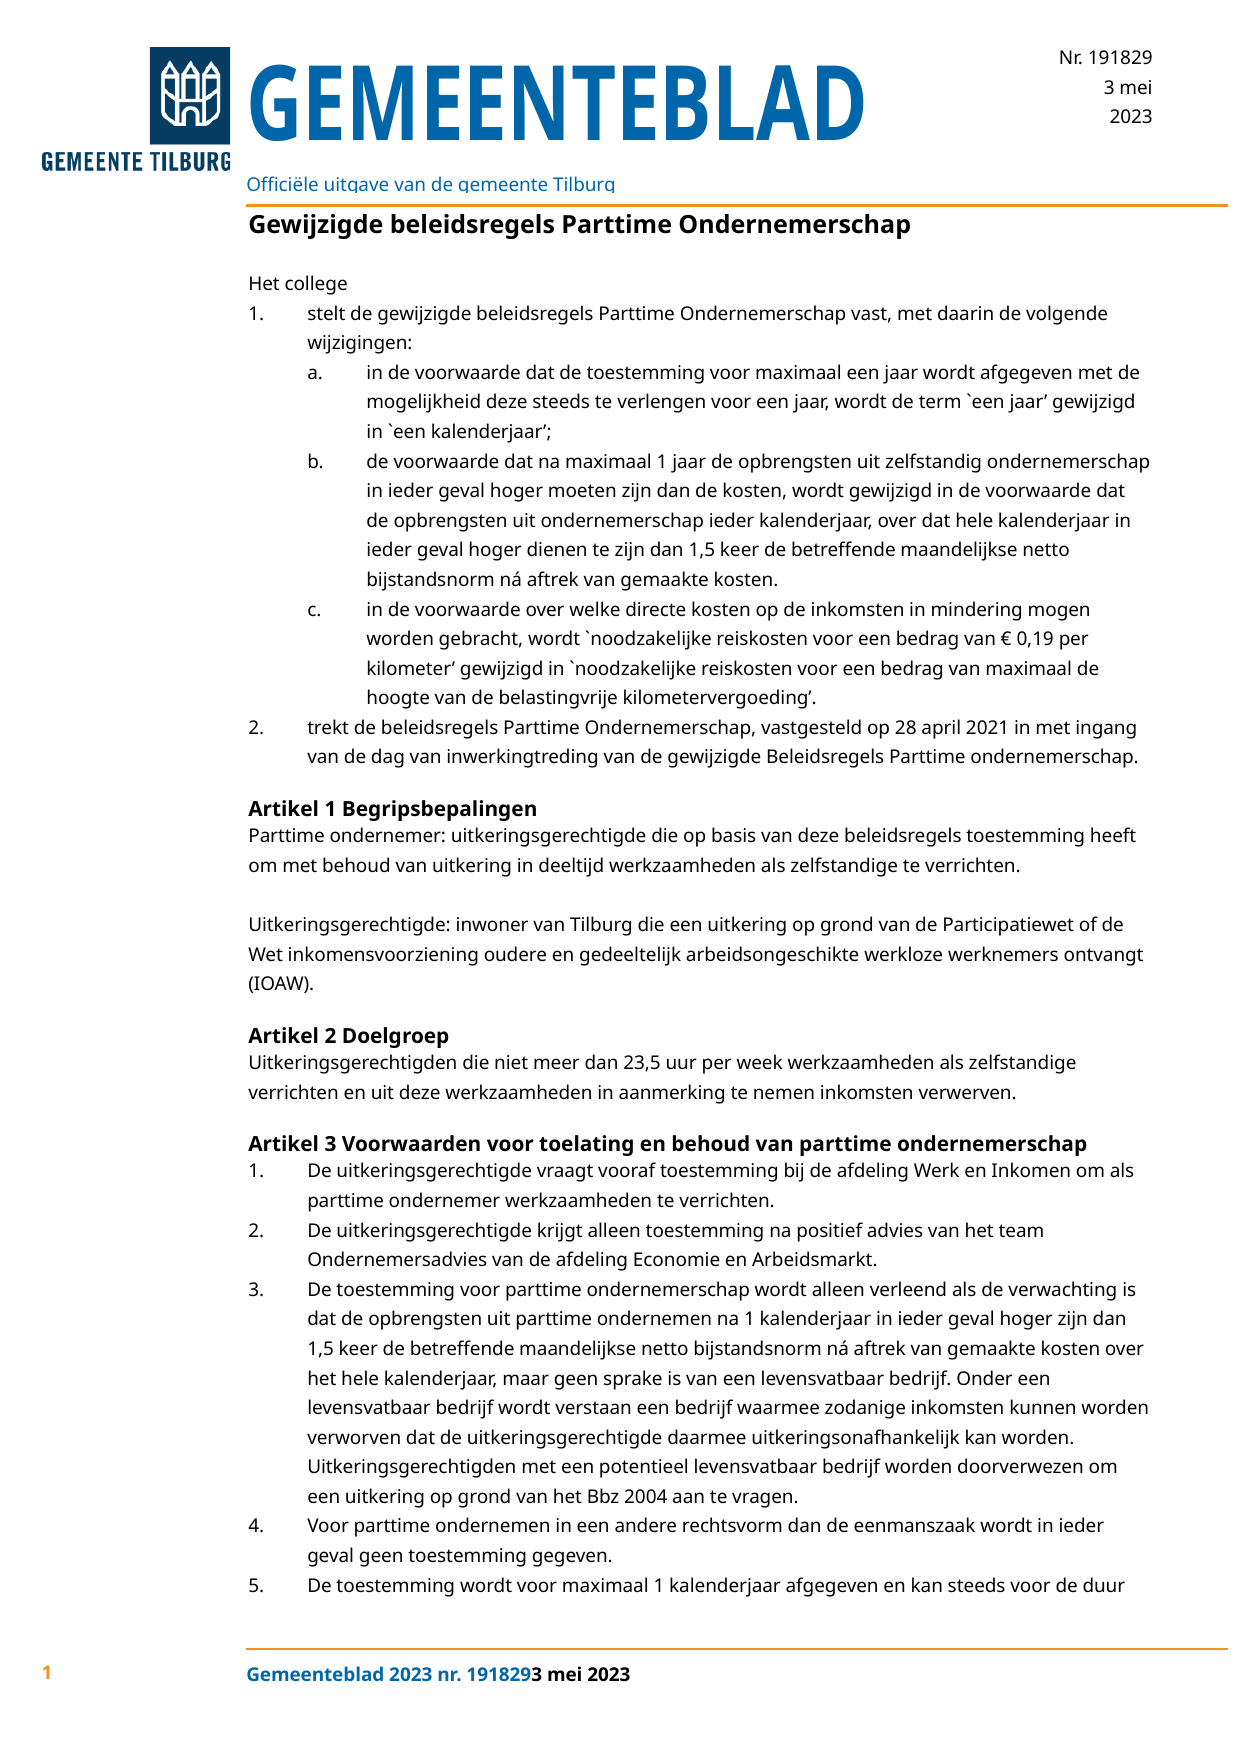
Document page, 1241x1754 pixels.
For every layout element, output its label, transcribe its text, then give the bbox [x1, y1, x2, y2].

list De toestemming wordt voor maximaal 1 kalenderjaar afgegeven en kan steeds voor de duur [248, 1572, 1152, 1598]
text Artikel 2 Doelgroep [248, 1021, 1152, 1049]
text Artikel 1 Begripsbepalingen [248, 794, 1152, 822]
list in de voorwaarde over welke directe kosten op de inkomsten in mindering mogen worden gebracht, wordt `noodzakelijke reiskosten voor een bedrag van € 0,19 per kilometer’ gewijzigd in `noodzakelijke reiskosten voor een bedrag van maximaal de hoogte van de belastingvrije kilometervergoeding’. [307, 596, 1152, 710]
list trekt de beleidsregels Parttime Ondernemerschap, vastgesteld op 28 april 2021 in met ingang van de dag van inwerkingtreding van de gewijzigde Beleidsregels Parttime ondernemerschap. [248, 714, 1152, 769]
text Het college [248, 270, 1152, 296]
text Gewijzigde beleidsregels Parttime Ondernemerschap [248, 207, 1152, 241]
list de voorwaarde dat na maximaal 1 jaar de opbrengsten uit zelfstandig ondernemerschap in ieder geval hoger moeten zijn dan de kosten, wordt gewijzigd in de voorwaarde dat de opbrengsten uit ondernemerschap ieder kalenderjaar, over dat hele kalenderjaar in ieder geval hoger dienen te zijn dan 1,5 keer de betreffende maandelijkse netto bijstandsnorm ná aftrek van gemaakte kosten. [307, 448, 1152, 592]
list De toestemming voor parttime ondernemerschap wordt alleen verleend als de verwachting is dat de opbrengsten uit parttime ondernemen na 1 kalenderjaar in ieder geval hoger zijn dan 1,5 keer de betreffende maandelijkse netto bijstandsnorm ná aftrek van gemaakte kosten over het hele kalenderjaar, maar geen sprake is van een levensvatbaar bedrijf. Onder een levensvatbaar bedrijf wordt verstaan een bedrijf waarmee zodanige inkomsten kunnen worden verworven dat de uitkeringsgerechtigde daarmee uitkeringsonafhankelijk kan worden. Uitkeringsgerechtigden met een potentieel levensvatbaar bedrijf worden doorverwezen om een uitkering op grond van het Bbz 2004 aan te vragen. [248, 1276, 1152, 1509]
list stelt de gewijzigde beleidsregels Parttime Ondernemerschap vast, met daarin de volgende wijzigingen: [248, 300, 1152, 355]
list De uitkeringsgerechtigde vraagt vooraf toestemming bij de afdeling Werk en Inkomen om als parttime ondernemer werkzaamheden te verrichten. [248, 1158, 1152, 1213]
text Uitkeringsgerechtigden die niet meer dan 23,5 uur per week werkzaamheden als zelfstandige verrichten en uit deze werkzaamheden in aanmerking te nemen inkomsten verwerven. [248, 1049, 1152, 1104]
picture [41, 47, 231, 172]
list in de voorwaarde dat de toestemming voor maximaal een jaar wordt afgegeven met de mogelijkheid deze steeds te verlengen voor een jaar, wordt de term `een jaar’ gewijzigd in `een kalenderjaar’; [307, 359, 1152, 444]
text Artikel 3 Voorwaarden voor toelating en behoud van parttime ondernemerschap [248, 1129, 1152, 1158]
list Voor parttime ondernemen in een andere rechtsvorm dan de eenmanszaak wordt in ieder geval geen toestemming gegeven. [248, 1513, 1152, 1568]
text Parttime ondernemer: uitkeringsgerechtigde die op basis van deze beleidsregels toestemming heeft om met behoud van uitkering in deeltijd werkzaamheden als zelfstandige te verrichten. [248, 822, 1152, 878]
list De uitkeringsgerechtigde krijgt alleen toestemming na positief advies van het team Ondernemersadvies van de afdeling Economie en Arbeidsmarkt. [248, 1217, 1152, 1272]
text Uitkeringsgerechtigde: inwoner van Tilburg die een uitkering op grond van de Participatiewet of de Wet inkomensvoorziening oudere en gedeeltelijk arbeidsongeschikte werkloze werknemers ontvangt (IOAW). [248, 911, 1152, 996]
